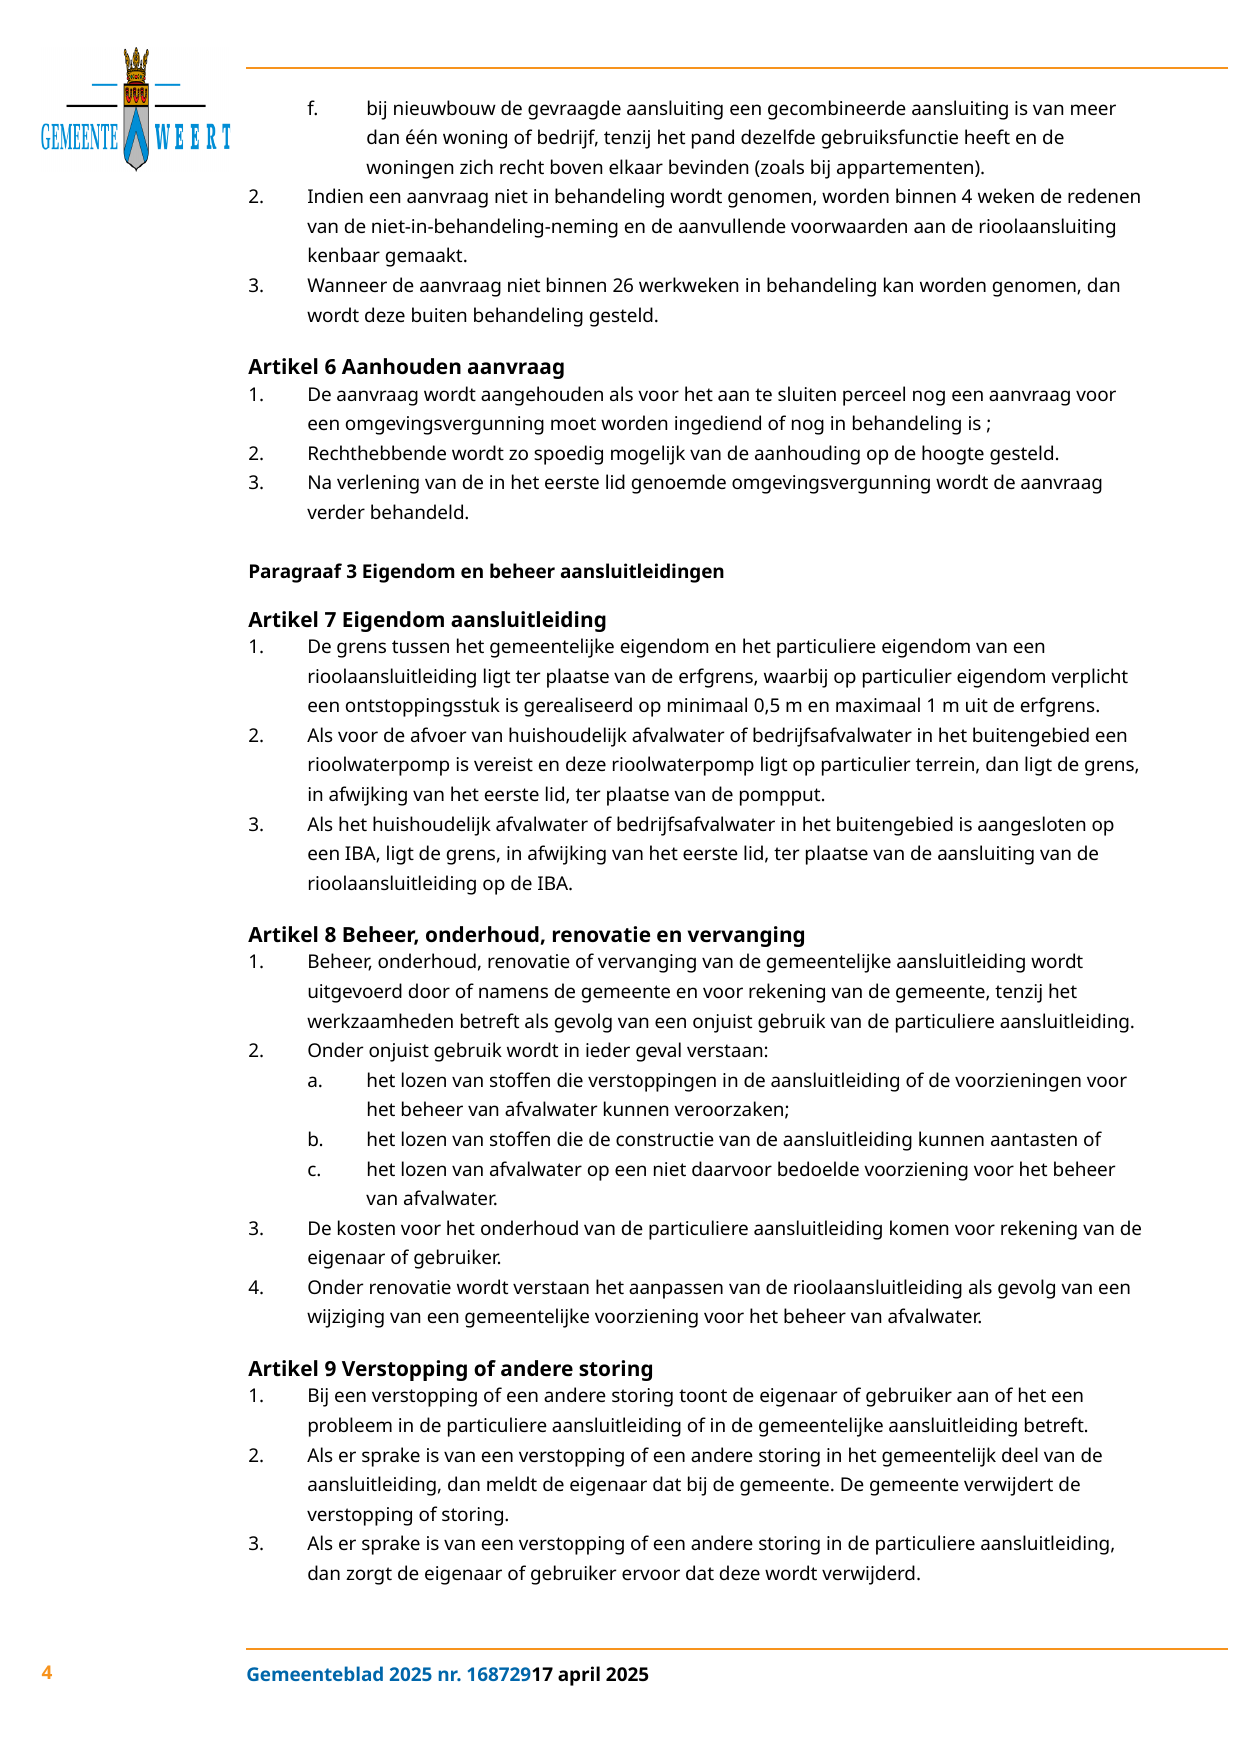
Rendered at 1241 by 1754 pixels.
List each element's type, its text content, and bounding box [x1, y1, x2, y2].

list Onder onjuist gebruik wordt in ieder geval verstaan: [248, 1037, 1152, 1063]
list Rechthebbende wordt zo spoedig mogelijk van de aanhouding op de hoogte gesteld. [248, 440, 1152, 466]
text Artikel 9 Verstopping of andere storing [248, 1354, 1152, 1383]
list Beheer, onderhoud, renovatie of vervanging van de gemeentelijke aansluitleiding wordt uitgevoerd door of namens de gemeente en voor rekening van de gemeente, tenzij het werkzaamheden betreft als gevolg van een onjuist gebruik van de particuliere aansluitleiding. [248, 949, 1152, 1034]
list Indien een aanvraag niet in behandeling wordt genomen, worden binnen 4 weken de redenen van de niet-in-behandeling-neming en de aanvullende voorwaarden aan de rioolaansluiting kenbaar gemaakt. [248, 183, 1152, 268]
list Na verlening van de in het eerste lid genoemde omgevingsvergunning wordt de aanvraag verder behandeld. [248, 469, 1152, 525]
list De aanvraag wordt aangehouden als voor het aan te sluiten perceel nog een aanvraag voor een omgevingsvergunning moet worden ingediend of nog in behandeling is ; [248, 381, 1152, 436]
list Wanneer de aanvraag niet binnen 26 werkweken in behandeling kan worden genomen, dan wordt deze buiten behandeling gesteld. [248, 272, 1152, 328]
list De kosten voor het onderhoud van de particuliere aansluitleiding komen voor rekening van de eigenaar of gebruiker. [248, 1215, 1152, 1270]
list Als voor de afvoer van huishoudelijk afvalwater of bedrijfsafvalwater in het buitengebied een rioolwaterpomp is vereist en deze rioolwaterpomp ligt op particulier terrein, dan ligt de grens, in afwijking van het eerste lid, ter plaatse van de pompput. [248, 722, 1152, 807]
list Als er sprake is van een verstopping of een andere storing in de particuliere aansluitleiding, dan zorgt de eigenaar of gebruiker ervoor dat deze wordt verwijderd. [248, 1531, 1152, 1586]
list het lozen van stoffen die verstoppingen in de aansluitleiding of de voorzieningen voor het beheer van afvalwater kunnen veroorzaken; [307, 1067, 1152, 1122]
list Onder renovatie wordt verstaan het aanpassen van de rioolaansluitleiding als gevolg van een wijziging van een gemeentelijke voorziening voor het beheer van afvalwater. [248, 1274, 1152, 1329]
text Artikel 7 Eigendom aansluitleiding [248, 605, 1152, 633]
list het lozen van stoffen die de constructie van de aansluitleiding kunnen aantasten of [307, 1126, 1152, 1152]
list het lozen van afvalwater op een niet daarvoor bedoelde voorziening voor het beheer van afvalwater. [307, 1156, 1152, 1211]
list Als het huishoudelijk afvalwater of bedrijfsafvalwater in het buitengebied is aangesloten op een IBA, ligt de grens, in afwijking van het eerste lid, ter plaatse van de aansluiting van de rioolaansluitleiding op de IBA. [248, 811, 1152, 896]
text Artikel 8 Beheer, onderhoud, renovatie en vervanging [248, 920, 1152, 949]
list Bij een verstopping of een andere storing toont de eigenaar of gebruiker aan of het een probleem in de particuliere aansluitleiding of in de gemeentelijke aansluitleiding betreft. [248, 1383, 1152, 1438]
picture [41, 47, 231, 172]
list bij nieuwbouw de gevraagde aansluiting een gecombineerde aansluiting is van meer dan één woning of bedrijf, tenzij het pand dezelfde gebruiksfunctie heeft en de woningen zich recht boven elkaar bevinden (zoals bij appartementen). [307, 95, 1152, 180]
text Paragraaf 3 Eigendom en beheer aansluitleidingen [248, 558, 1152, 584]
list Als er sprake is van een verstopping of een andere storing in het gemeentelijk deel van de aansluitleiding, dan meldt de eigenaar dat bij de gemeente. De gemeente verwijdert de verstopping of storing. [248, 1442, 1152, 1527]
list De grens tussen het gemeentelijke eigendom en het particuliere eigendom van een rioolaansluitleiding ligt ter plaatse van de erfgrens, waarbij op particulier eigendom verplicht een ontstoppingsstuk is gerealiseerd op minimaal 0,5 m en maximaal 1 m uit de erfgrens. [248, 633, 1152, 718]
text Artikel 6 Aanhouden aanvraag [248, 352, 1152, 381]
